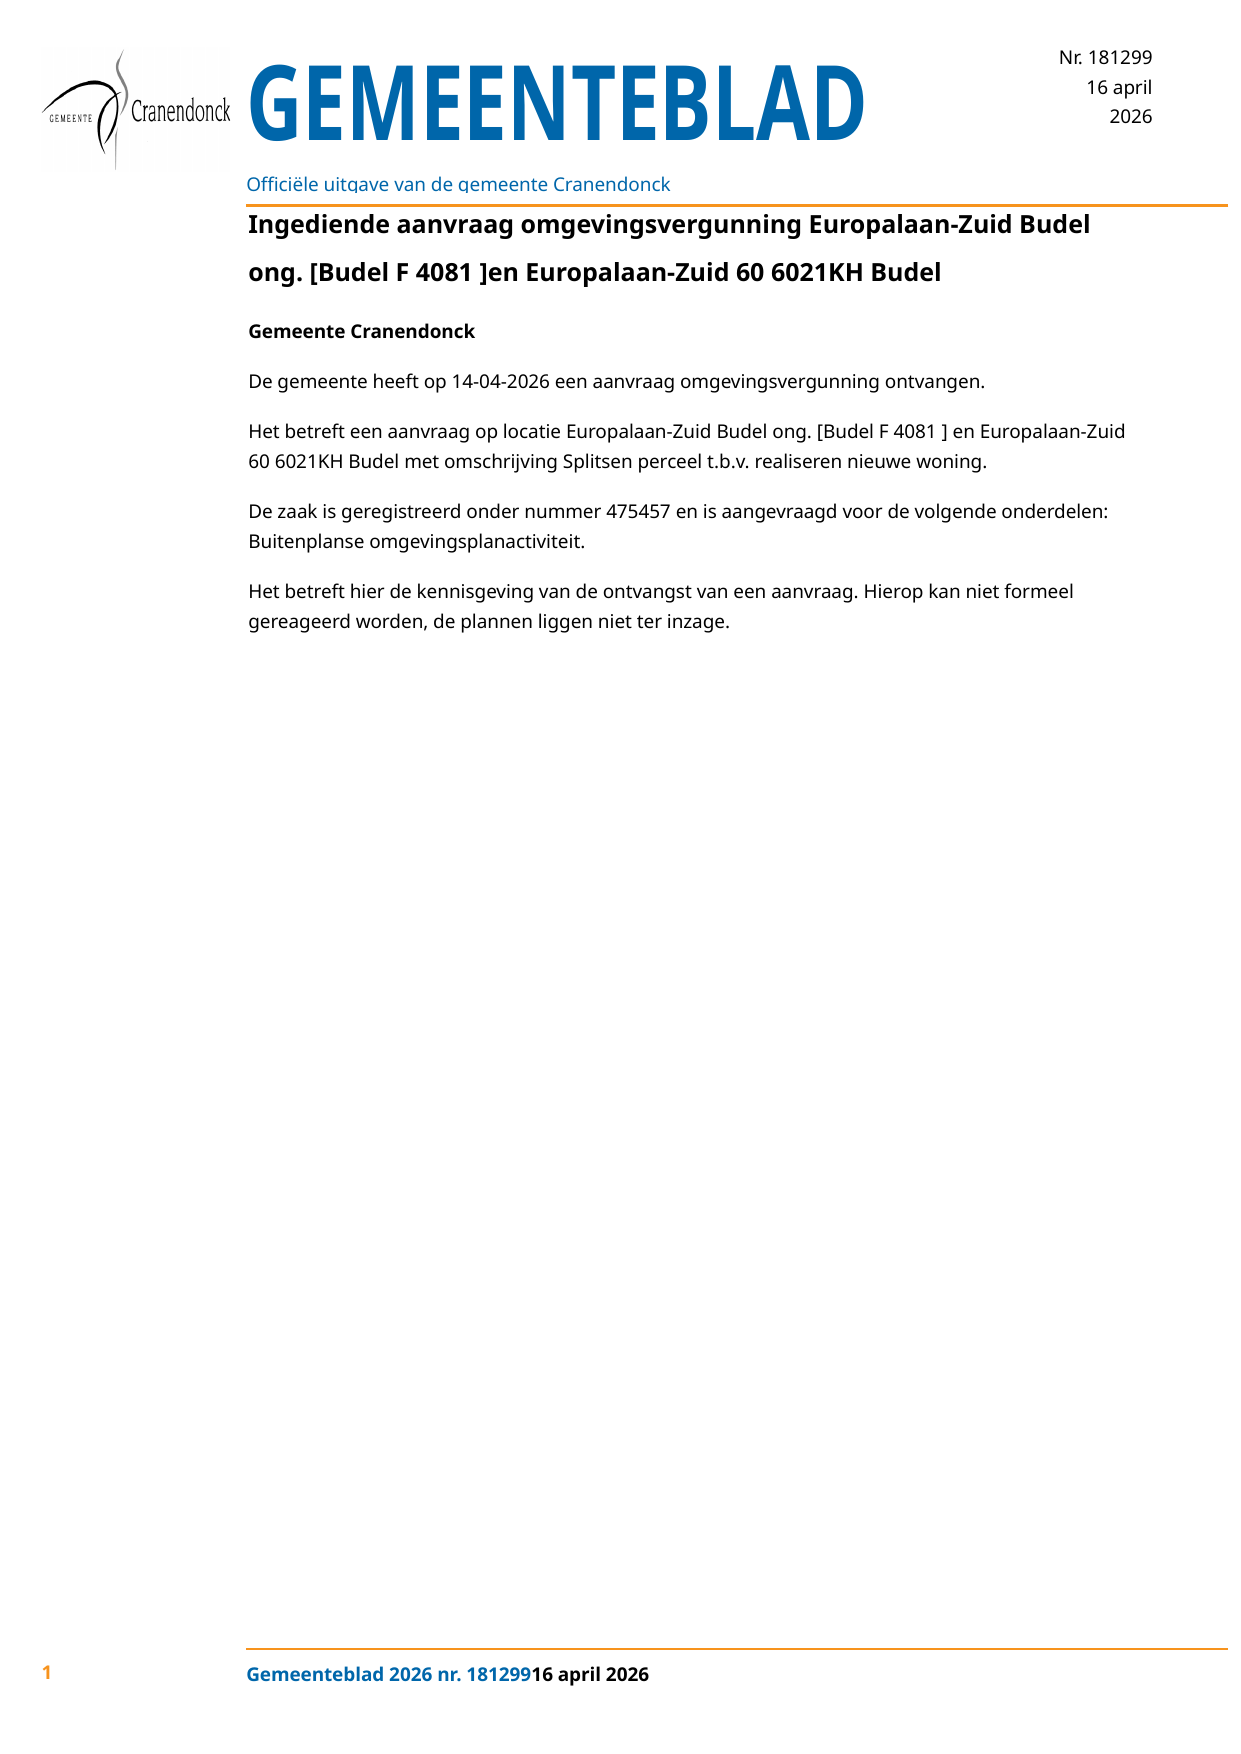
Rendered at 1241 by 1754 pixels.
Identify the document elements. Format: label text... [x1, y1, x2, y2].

text Het betreft een aanvraag op locatie Europalaan-Zuid Budel ong. [Budel F 4081 ] en Europalaan-Zuid 60 6021KH Budel met omschrijving Splitsen perceel t.b.v. realiseren nieuwe woning. [248, 419, 1152, 474]
text De zaak is geregistreerd onder nummer 475457 en is aangevraagd voor de volgende onderdelen: Buitenplanse omgevingsplanactiviteit. [248, 499, 1152, 554]
text Ingediende aanvraag omgevingsvergunning Europalaan-Zuid Budel ong. [Budel F 4081 ]en Europalaan-Zuid 60 6021KH Budel [248, 207, 1152, 288]
text Gemeente Cranendonck [248, 318, 1152, 344]
text De gemeente heeft op 14-04-2026 een aanvraag omgevingsvergunning ontvangen. [248, 368, 1152, 394]
picture [41, 47, 231, 172]
text Het betreft hier de kennisgeving van de ontvangst van een aanvraag. Hierop kan niet formeel gereageerd worden, de plannen liggen niet ter inzage. [248, 579, 1152, 634]
